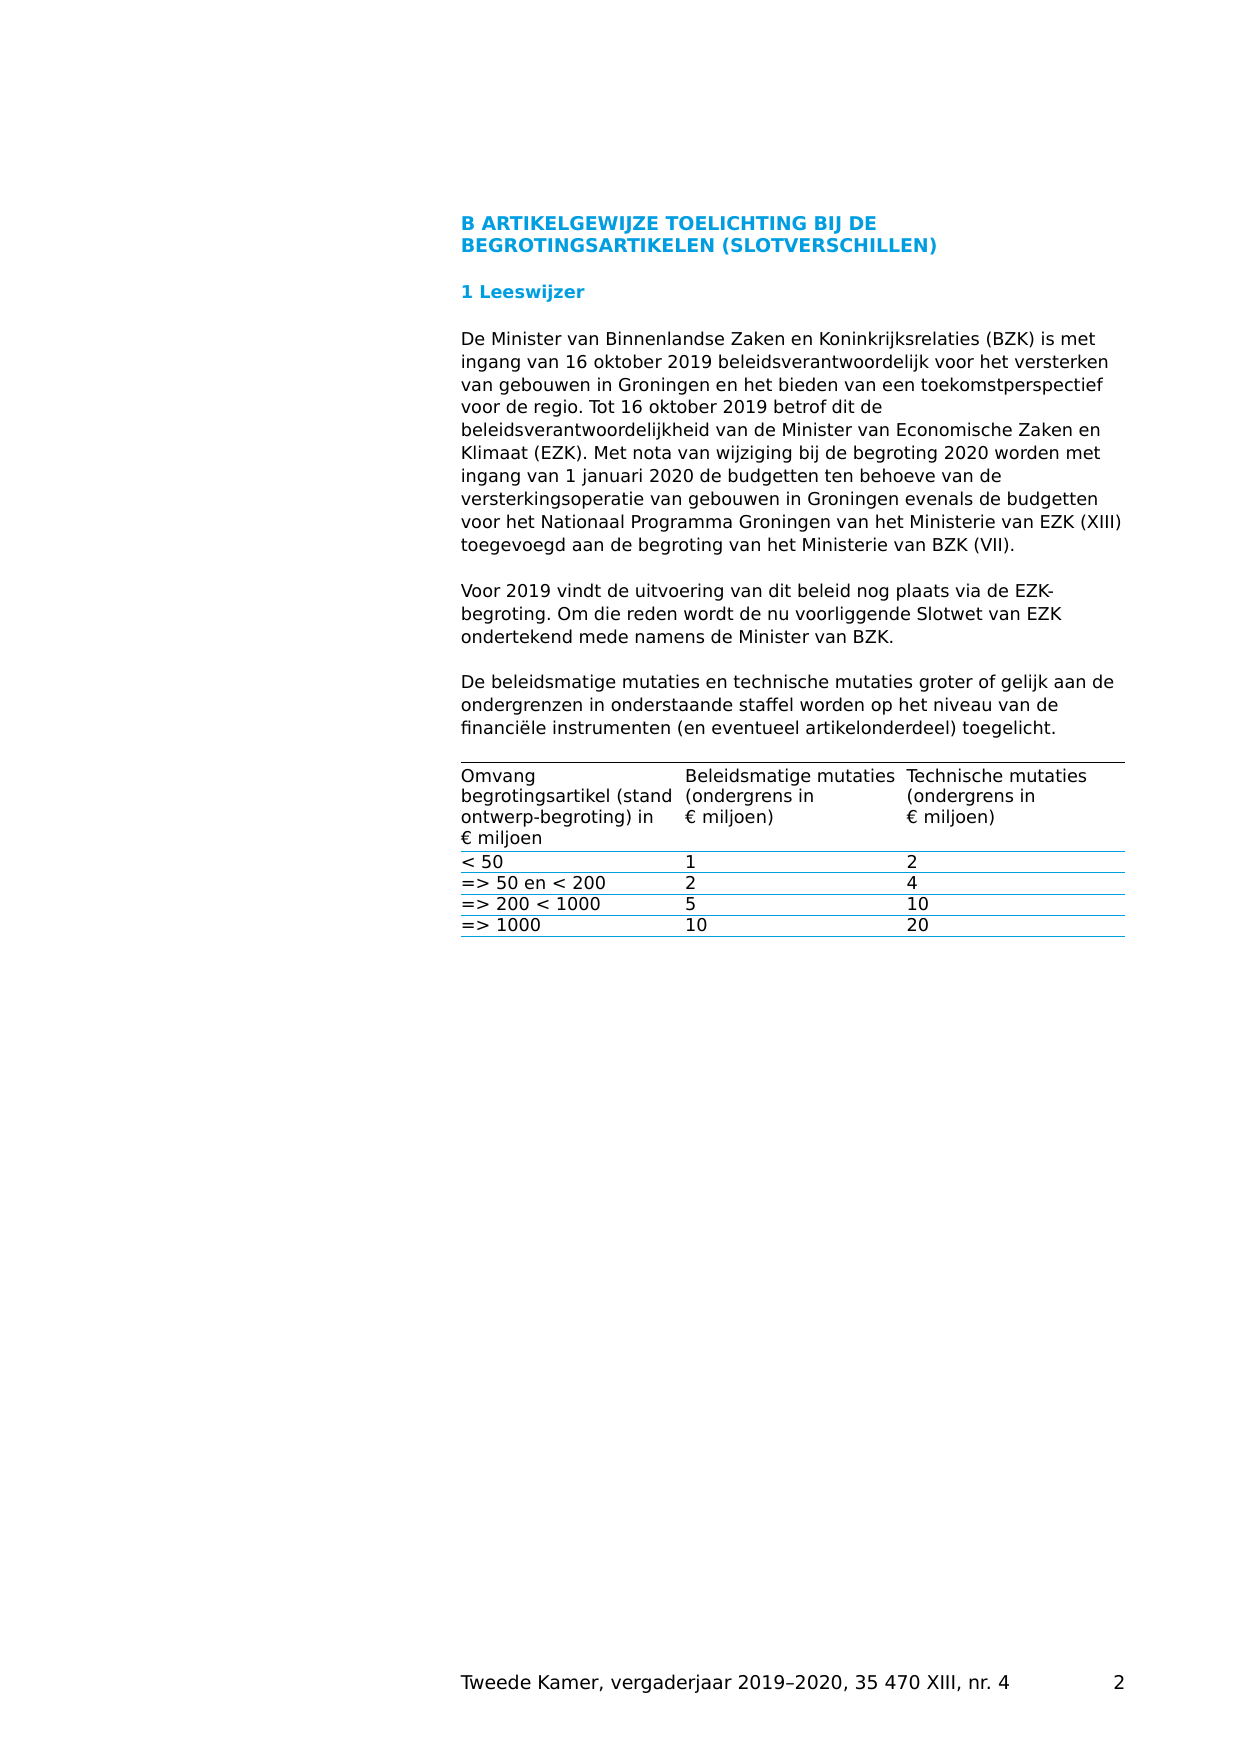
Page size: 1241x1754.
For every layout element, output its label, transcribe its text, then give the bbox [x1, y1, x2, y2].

table_cell < 50 [461, 852, 682, 872]
title 1 Leeswijzer [461, 280, 1125, 303]
table_cell 4 [904, 873, 1125, 893]
table_header Technische mutaties (ondergrens in € miljoen) [904, 763, 1125, 851]
table_cell 10 [904, 895, 1125, 914]
text De Minister van Binnenlandse Zaken en Koninkrijksrelaties (BZK) is met ingang van 16 oktober 2019 beleidsverantwoordelijk voor het versterken van gebouwen in Groningen en het bieden van een toekomstperspectief voor de regio. Tot 16 oktober 2019 betrof dit de beleidsverantwoordelijkheid van de Minister van Economische Zaken en Klimaat (EZK). Met nota van wijziging bij de begroting 2020 worden met ingang van 1 januari 2020 de budgetten ten behoeve van de versterkingsoperatie van gebouwen in Groningen evenals de budgetten voor het Nationaal Programma Groningen van het Ministerie van EZK (XIII) toegevoegd aan de begroting van het Ministerie van BZK (VII). [461, 327, 1125, 556]
table_header Beleidsmatige mutaties (ondergrens in € miljoen) [682, 763, 903, 851]
table_cell => 50 en < 200 [461, 873, 682, 893]
text De beleidsmatige mutaties en technische mutaties groter of gelijk aan de ondergrenzen in onderstaande staffel worden op het niveau van de financiële instrumenten (en eventueel artikelonderdeel) toegelicht. [461, 671, 1125, 739]
table_cell 5 [682, 895, 903, 914]
table_cell 1 [682, 852, 903, 872]
table_cell 10 [682, 916, 903, 936]
table_cell 20 [904, 916, 1125, 936]
table_cell 2 [904, 852, 1125, 872]
table_cell 2 [682, 873, 903, 893]
table_header Omvang begrotingsartikel (stand ontwerp-begroting) in € miljoen [461, 763, 682, 851]
table_cell => 1000 [461, 916, 682, 936]
title B Artikelgewijze toelichting bij de begrotingsartikelen (slotverschillen) [461, 213, 1125, 257]
text Voor 2019 vindt de uitvoering van dit beleid nog plaats via de EZK-begroting. Om die reden wordt de nu voorliggende Slotwet van EZK ondertekend mede namens de Minister van BZK. [461, 579, 1125, 648]
table_cell => 200 < 1000 [461, 895, 682, 914]
